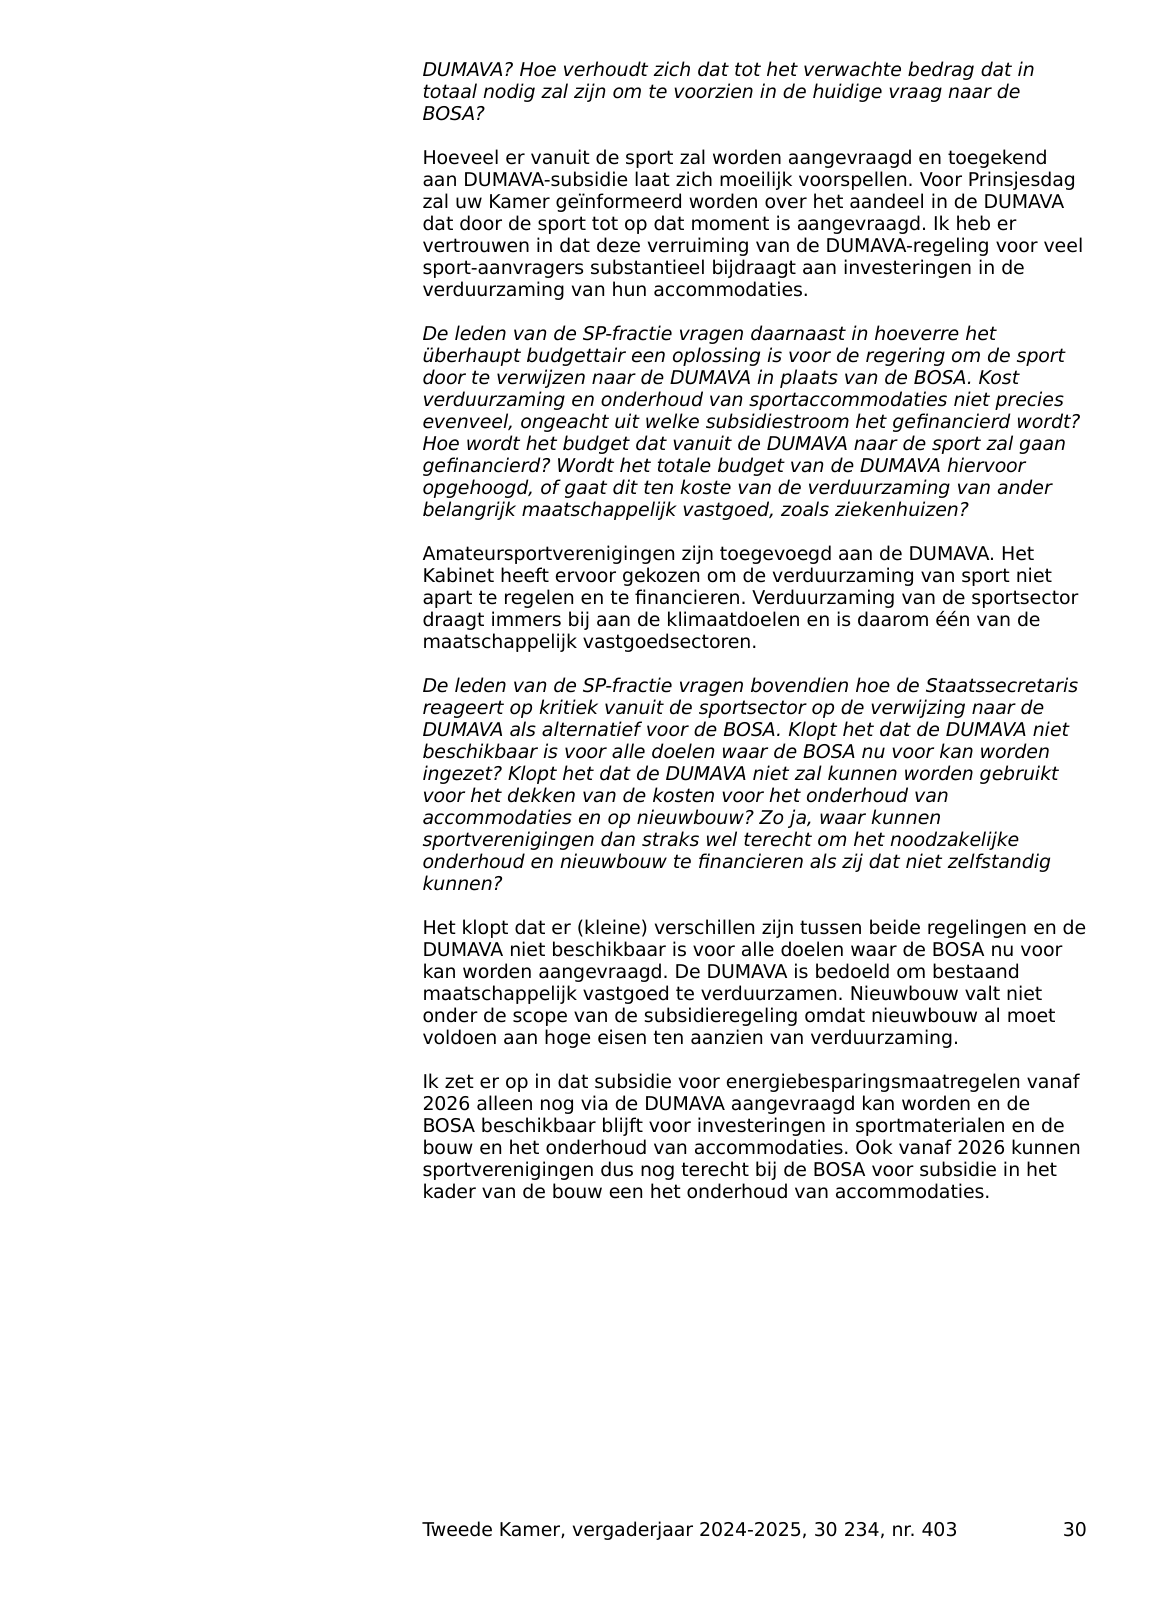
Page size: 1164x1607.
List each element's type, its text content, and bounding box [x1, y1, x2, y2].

text Amateursportverenigingen zijn toegevoegd aan de DUMAVA. Het Kabinet heeft ervoor gekozen om de verduurzaming van sport niet apart te regelen en te financieren. Verduurzaming van de sportsector draagt immers bij aan de klimaatdoelen en is daarom één van de maatschappelijk vastgoedsectoren. [422, 543, 1087, 653]
text Ik zet er op in dat subsidie voor energiebesparingsmaatregelen vanaf 2026 alleen nog via de DUMAVA aangevraagd kan worden en de BOSA beschikbaar blijft voor investeringen in sportmaterialen en de bouw en het onderhoud van accommodaties. Ook vanaf 2026 kunnen sportverenigingen dus nog terecht bij de BOSA voor subsidie in het kader van de bouw een het onderhoud van accommodaties. [422, 1071, 1087, 1203]
text DUMAVA? Hoe verhoudt zich dat tot het verwachte bedrag dat in totaal nodig zal zijn om te voorzien in de huidige vraag naar de BOSA? [422, 59, 1087, 125]
text Hoeveel er vanuit de sport zal worden aangevraagd en toegekend aan DUMAVA-subsidie laat zich moeilijk voorspellen. Voor Prinsjesdag zal uw Kamer geïnformeerd worden over het aandeel in de DUMAVA dat door de sport tot op dat moment is aangevraagd. Ik heb er vertrouwen in dat deze verruiming van de DUMAVA-regeling voor veel sport-aanvragers substantieel bijdraagt aan investeringen in de verduurzaming van hun accommodaties. [422, 147, 1087, 301]
text De leden van de SP-fractie vragen daarnaast in hoeverre het überhaupt budgettair een oplossing is voor de regering om de sport door te verwijzen naar de DUMAVA in plaats van de BOSA. Kost verduurzaming en onderhoud van sportaccommodaties niet precies evenveel, ongeacht uit welke subsidiestroom het gefinancierd wordt? Hoe wordt het budget dat vanuit de DUMAVA naar de sport zal gaan gefinancierd? Wordt het totale budget van de DUMAVA hiervoor opgehoogd, of gaat dit ten koste van de verduurzaming van ander belangrijk maatschappelijk vastgoed, zoals ziekenhuizen? [422, 323, 1087, 521]
text Het klopt dat er (kleine) verschillen zijn tussen beide regelingen en de DUMAVA niet beschikbaar is voor alle doelen waar de BOSA nu voor kan worden aangevraagd. De DUMAVA is bedoeld om bestaand maatschappelijk vastgoed te verduurzamen. Nieuwbouw valt niet onder de scope van de subsidieregeling omdat nieuwbouw al moet voldoen aan hoge eisen ten aanzien van verduurzaming. [422, 917, 1087, 1049]
text De leden van de SP-fractie vragen bovendien hoe de Staatssecretaris reageert op kritiek vanuit de sportsector op de verwijzing naar de DUMAVA als alternatief voor de BOSA. Klopt het dat de DUMAVA niet beschikbaar is voor alle doelen waar de BOSA nu voor kan worden ingezet? Klopt het dat de DUMAVA niet zal kunnen worden gebruikt voor het dekken van de kosten voor het onderhoud van accommodaties en op nieuwbouw? Zo ja, waar kunnen sportverenigingen dan straks wel terecht om het noodzakelijke onderhoud en nieuwbouw te financieren als zij dat niet zelfstandig kunnen? [422, 675, 1087, 895]
